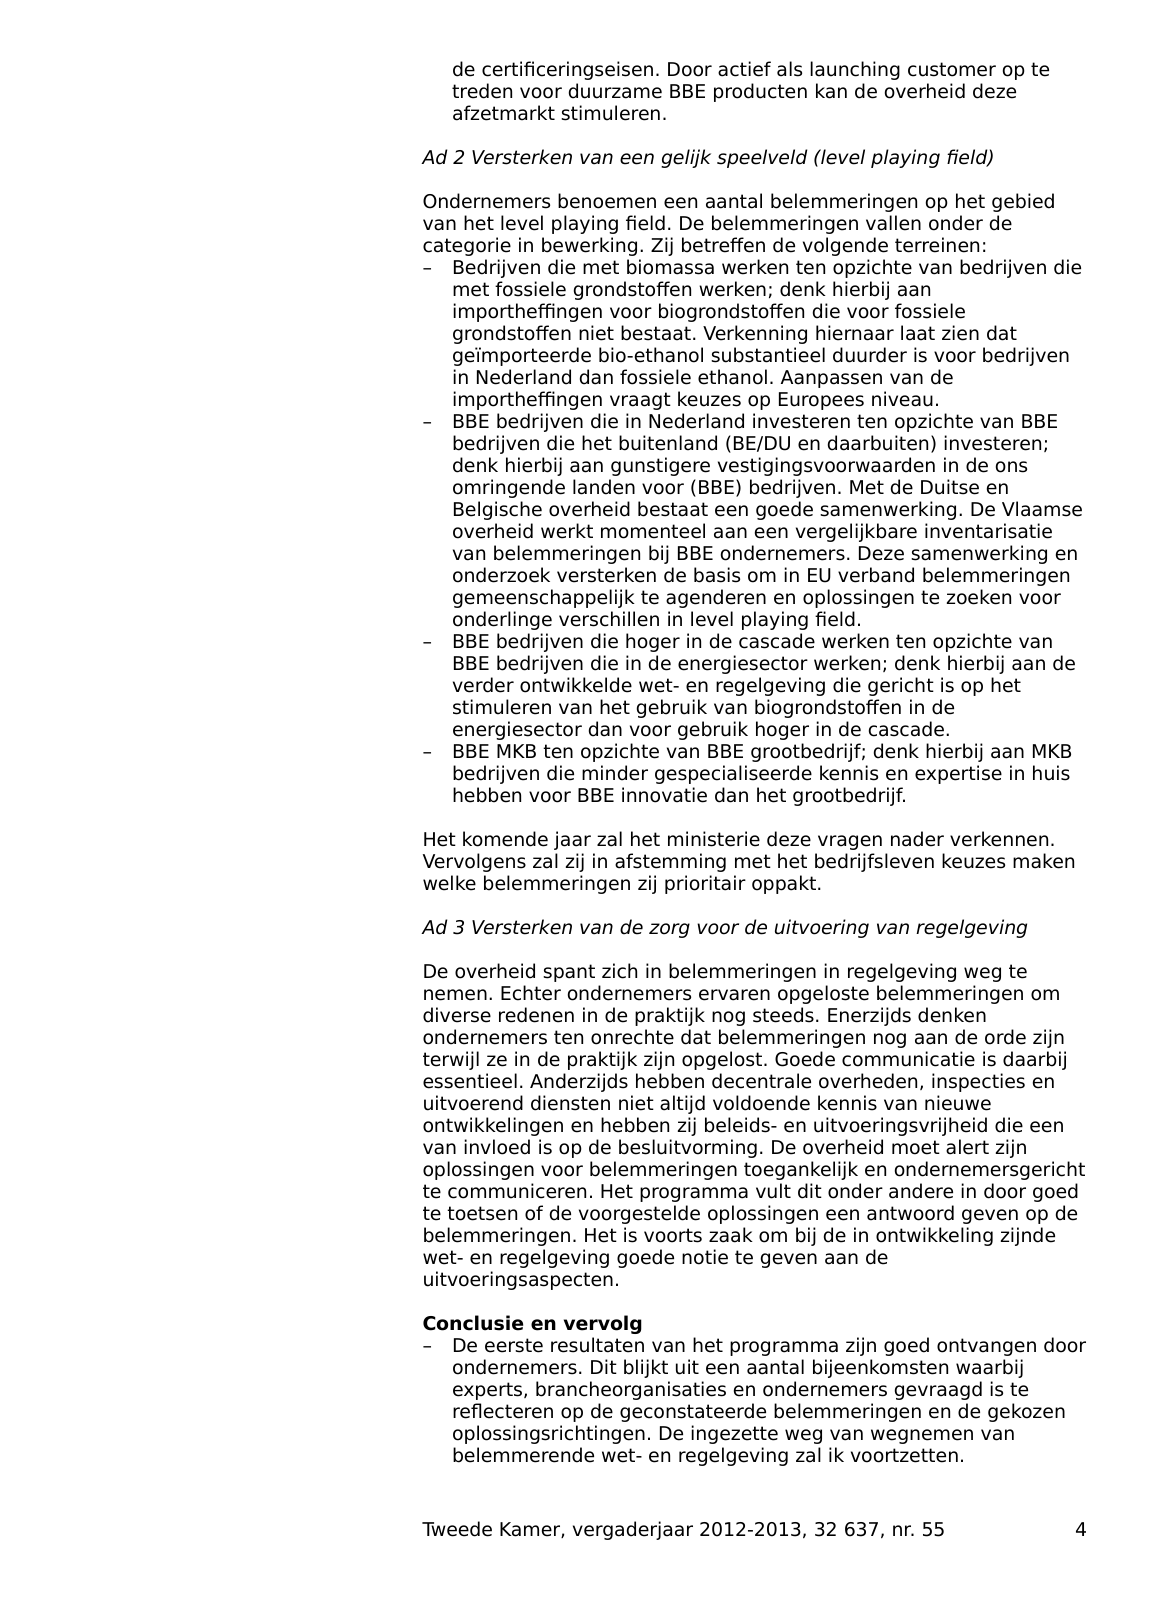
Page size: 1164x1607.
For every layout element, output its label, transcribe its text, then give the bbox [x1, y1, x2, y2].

text De overheid spant zich in belemmeringen in regelgeving weg te nemen. Echter ondernemers ervaren opgeloste belemmeringen om diverse redenen in de praktijk nog steeds. Enerzijds denken ondernemers ten onrechte dat belemmeringen nog aan de orde zijn terwijl ze in de praktijk zijn opgelost. Goede communicatie is daarbij essentieel. Anderzijds hebben decentrale overheden, inspecties en uitvoerend diensten niet altijd voldoende kennis van nieuwe ontwikkelingen en hebben zij beleids- en uitvoeringsvrijheid die een van invloed is op de besluitvorming. De overheid moet alert zijn oplossingen voor belemmeringen toegankelijk en ondernemersgericht te communiceren. Het programma vult dit onder andere in door goed te toetsen of de voorgestelde oplossingen een antwoord geven op de belemmeringen. Het is voorts zaak om bij de in ontwikkeling zijnde wet- en regelgeving goede notie te geven aan de uitvoeringsaspecten. [422, 961, 1087, 1291]
text Ondernemers benoemen een aantal belemmeringen op het gebied van het level playing field. De belemmeringen vallen onder de categorie in bewerking. Zij betreffen de volgende terreinen: [422, 191, 1087, 257]
text de certificeringseisen. Door actief als launching customer op te treden voor duurzame BBE producten kan de overheid deze afzetmarkt stimuleren. [422, 59, 1087, 125]
text – BBE MKB ten opzichte van BBE grootbedrijf; denk hierbij aan MKB bedrijven die minder gespecialiseerde kennis en expertise in huis hebben voor BBE innovatie dan het grootbedrijf. [422, 741, 1087, 807]
text – BBE bedrijven die hoger in de cascade werken ten opzichte van BBE bedrijven die in de energiesector werken; denk hierbij aan de verder ontwikkelde wet- en regelgeving die gericht is op het stimuleren van het gebruik van biogrondstoffen in de energiesector dan voor gebruik hoger in de cascade. [422, 631, 1087, 741]
text – Bedrijven die met biomassa werken ten opzichte van bedrijven die met fossiele grondstoffen werken; denk hierbij aan importheffingen voor biogrondstoffen die voor fossiele grondstoffen niet bestaat. Verkenning hiernaar laat zien dat geïmporteerde bio-ethanol substantieel duurder is voor bedrijven in Nederland dan fossiele ethanol. Aanpassen van de importheffingen vraagt keuzes op Europees niveau. [422, 257, 1087, 411]
subtitle Conclusie en vervolg [422, 1313, 1087, 1335]
text – De eerste resultaten van het programma zijn goed ontvangen door ondernemers. Dit blijkt uit een aantal bijeenkomsten waarbij experts, brancheorganisaties en ondernemers gevraagd is te reflecteren op de geconstateerde belemmeringen en de gekozen oplossingsrichtingen. De ingezette weg van wegnemen van belemmerende wet- en regelgeving zal ik voortzetten. [422, 1335, 1087, 1467]
subtitle Ad 2 Versterken van een gelijk speelveld (level playing field) [422, 147, 1087, 169]
subtitle Ad 3 Versterken van de zorg voor de uitvoering van regelgeving [422, 917, 1087, 939]
text Het komende jaar zal het ministerie deze vragen nader verkennen. Vervolgens zal zij in afstemming met het bedrijfsleven keuzes maken welke belemmeringen zij prioritair oppakt. [422, 829, 1087, 895]
text – BBE bedrijven die in Nederland investeren ten opzichte van BBE bedrijven die het buitenland (BE/DU en daarbuiten) investeren; denk hierbij aan gunstigere vestigingsvoorwaarden in de ons omringende landen voor (BBE) bedrijven. Met de Duitse en Belgische overheid bestaat een goede samenwerking. De Vlaamse overheid werkt momenteel aan een vergelijkbare inventarisatie van belemmeringen bij BBE ondernemers. Deze samenwerking en onderzoek versterken de basis om in EU verband belemmeringen gemeenschappelijk te agenderen en oplossingen te zoeken voor onderlinge verschillen in level playing field. [422, 411, 1087, 631]
